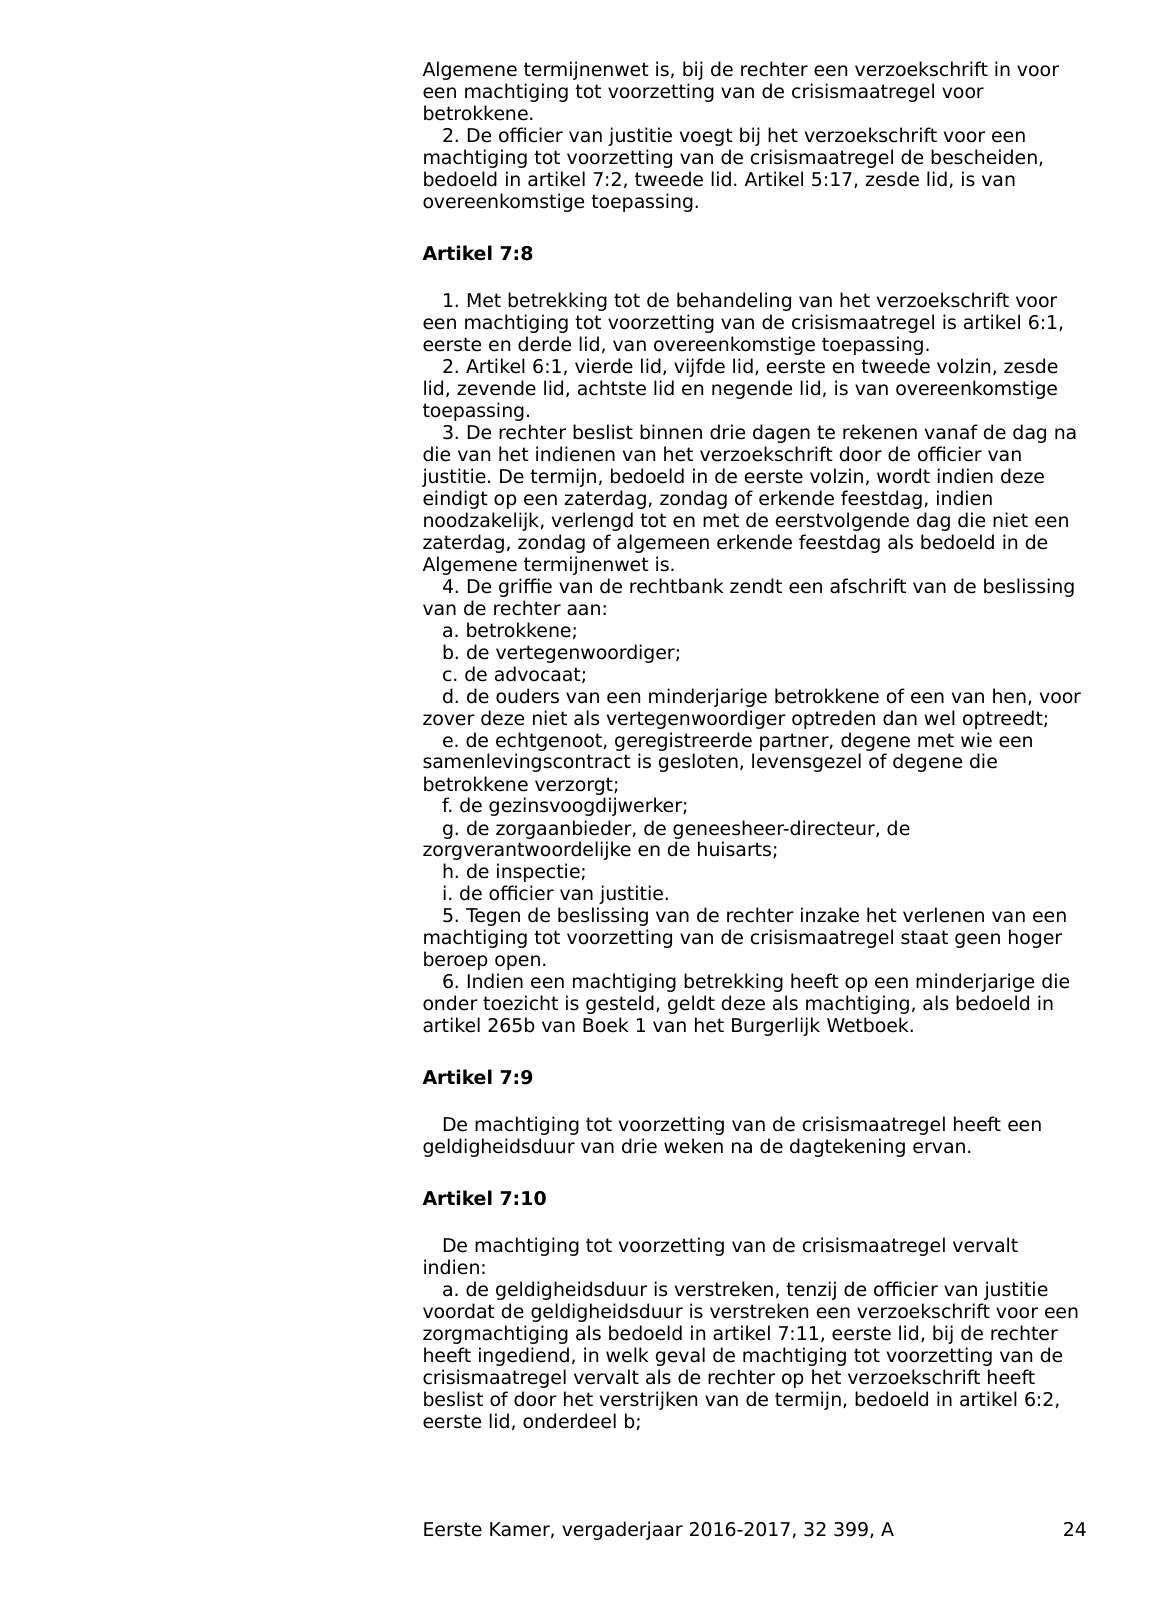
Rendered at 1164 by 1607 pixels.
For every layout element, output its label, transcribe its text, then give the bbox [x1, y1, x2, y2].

text 6. Indien een machtiging betrekking heeft op een minderjarige die onder toezicht is gesteld, geldt deze als machtiging, als bedoeld in artikel 265b van Boek 1 van het Burgerlijk Wetboek. [422, 971, 1087, 1037]
text g. de zorgaanbieder, de geneesheer-directeur, de zorgverantwoordelijke en de huisarts; [422, 817, 1087, 861]
text e. de echtgenoot, geregistreerde partner, degene met wie een samenlevingscontract is gesloten, levensgezel of degene die betrokkene verzorgt; [422, 729, 1087, 795]
text Algemene termijnenwet is, bij de rechter een verzoekschrift in voor een machtiging tot voorzetting van de crisismaatregel voor betrokkene. [422, 59, 1087, 125]
subtitle Artikel 7:10 [422, 1188, 1087, 1210]
text 1. Met betrekking tot de behandeling van het verzoekschrift voor een machtiging tot voorzetting van de crisismaatregel is artikel 6:1, eerste en derde lid, van overeenkomstige toepassing. [422, 290, 1087, 356]
text c. de advocaat; [422, 663, 1087, 686]
text b. de vertegenwoordiger; [422, 642, 1087, 663]
text De machtiging tot voorzetting van de crisismaatregel vervalt indien: [422, 1235, 1087, 1279]
text De machtiging tot voorzetting van de crisismaatregel heeft een geldigheidsduur van drie weken na de dagtekening ervan. [422, 1114, 1087, 1158]
text i. de officier van justitie. [422, 883, 1087, 905]
text h. de inspectie; [422, 861, 1087, 883]
text a. betrokkene; [422, 619, 1087, 642]
text 3. De rechter beslist binnen drie dagen te rekenen vanaf de dag na die van het indienen van het verzoekschrift door de officier van justitie. De termijn, bedoeld in de eerste volzin, wordt indien deze eindigt op een zaterdag, zondag of erkende feestdag, indien noodzakelijk, verlengd tot en met de eerstvolgende dag die niet een zaterdag, zondag of algemeen erkende feestdag als bedoeld in de Algemene termijnenwet is. [422, 422, 1087, 576]
text 2. Artikel 6:1, vierde lid, vijfde lid, eerste en tweede volzin, zesde lid, zevende lid, achtste lid en negende lid, is van overeenkomstige toepassing. [422, 356, 1087, 422]
text a. de geldigheidsduur is verstreken, tenzij de officier van justitie voordat de geldigheidsduur is verstreken een verzoekschrift voor een zorgmachtiging als bedoeld in artikel 7:11, eerste lid, bij de rechter heeft ingediend, in welk geval de machtiging tot voorzetting van de crisismaatregel vervalt als de rechter op het verzoekschrift heeft beslist of door het verstrijken van de termijn, bedoeld in artikel 6:2, eerste lid, onderdeel b; [422, 1279, 1087, 1433]
subtitle Artikel 7:9 [422, 1067, 1087, 1089]
subtitle Artikel 7:8 [422, 243, 1087, 265]
text 2. De officier van justitie voegt bij het verzoekschrift voor een machtiging tot voorzetting van de crisismaatregel de bescheiden, bedoeld in artikel 7:2, tweede lid. Artikel 5:17, zesde lid, is van overeenkomstige toepassing. [422, 125, 1087, 213]
text 4. De griffie van de rechtbank zendt een afschrift van de beslissing van de rechter aan: [422, 576, 1087, 619]
text 5. Tegen de beslissing van de rechter inzake het verlenen van een machtiging tot voorzetting van de crisismaatregel staat geen hoger beroep open. [422, 905, 1087, 971]
text d. de ouders van een minderjarige betrokkene of een van hen, voor zover deze niet als vertegenwoordiger optreden dan wel optreedt; [422, 686, 1087, 729]
text f. de gezinsvoogdijwerker; [422, 795, 1087, 817]
